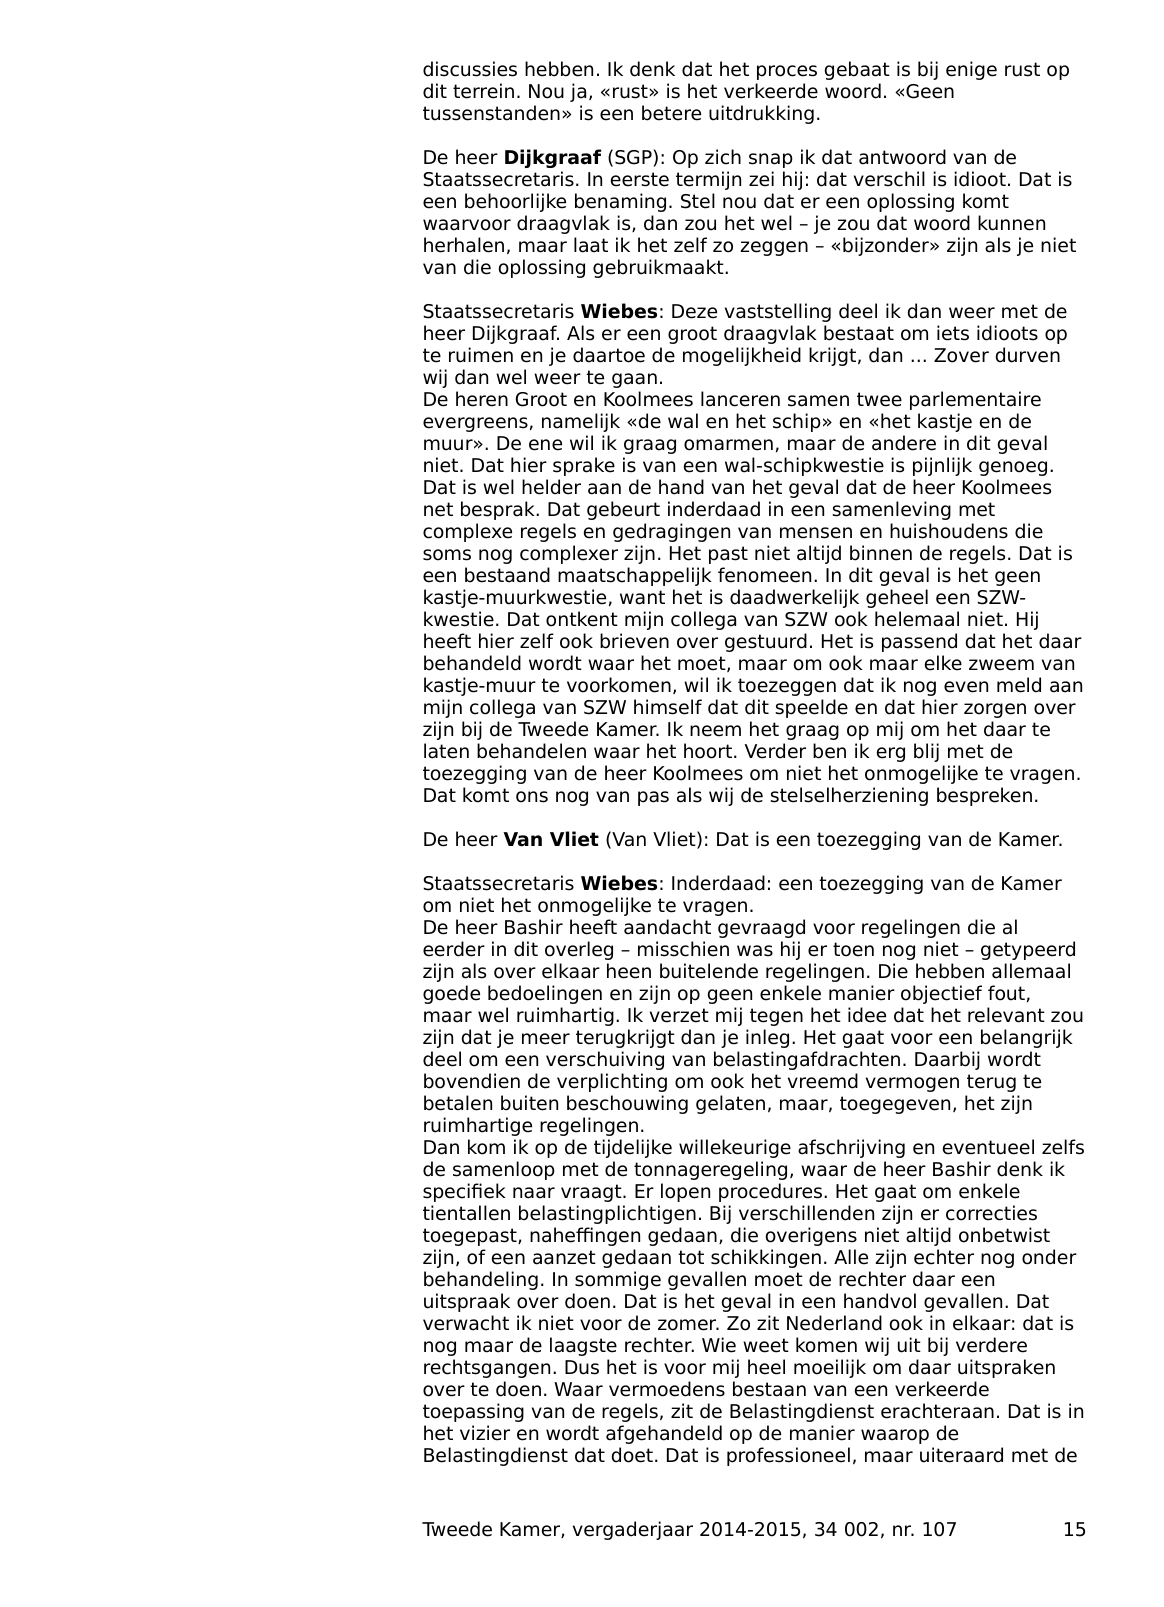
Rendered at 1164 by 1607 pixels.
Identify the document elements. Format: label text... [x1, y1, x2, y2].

text Staatssecretaris Wiebes: Inderdaad: een toezegging van de Kamer om niet het onmogelijke te vragen. [422, 873, 1087, 917]
text De heer Dijkgraaf (SGP): Op zich snap ik dat antwoord van de Staatssecretaris. In eerste termijn zei hij: dat verschil is idioot. Dat is een behoorlijke benaming. Stel nou dat er een oplossing komt waarvoor draagvlak is, dan zou het wel – je zou dat woord kunnen herhalen, maar laat ik het zelf zo zeggen – «bijzonder» zijn als je niet van die oplossing gebruikmaakt. [422, 147, 1087, 279]
text De heer Bashir heeft aandacht gevraagd voor regelingen die al eerder in dit overleg – misschien was hij er toen nog niet – getypeerd zijn als over elkaar heen buitelende regelingen. Die hebben allemaal goede bedoelingen en zijn op geen enkele manier objectief fout, maar wel ruimhartig. Ik verzet mij tegen het idee dat het relevant zou zijn dat je meer terugkrijgt dan je inleg. Het gaat voor een belangrijk deel om een verschuiving van belastingafdrachten. Daarbij wordt bovendien de verplichting om ook het vreemd vermogen terug te betalen buiten beschouwing gelaten, maar, toegegeven, het zijn ruimhartige regelingen. [422, 917, 1087, 1137]
text Dan kom ik op de tijdelijke willekeurige afschrijving en eventueel zelfs de samenloop met de tonnageregeling, waar de heer Bashir denk ik specifiek naar vraagt. Er lopen procedures. Het gaat om enkele tientallen belastingplichtigen. Bij verschillenden zijn er correcties toegepast, naheffingen gedaan, die overigens niet altijd onbetwist zijn, of een aanzet gedaan tot schikkingen. Alle zijn echter nog onder behandeling. In sommige gevallen moet de rechter daar een uitspraak over doen. Dat is het geval in een handvol gevallen. Dat verwacht ik niet voor de zomer. Zo zit Nederland ook in elkaar: dat is nog maar de laagste rechter. Wie weet komen wij uit bij verdere rechtsgangen. Dus het is voor mij heel moeilijk om daar uitspraken over te doen. Waar vermoedens bestaan van een verkeerde toepassing van de regels, zit de Belastingdienst erachteraan. Dat is in het vizier en wordt afgehandeld op de manier waarop de Belastingdienst dat doet. Dat is professioneel, maar uiteraard met de [422, 1137, 1087, 1467]
text discussies hebben. Ik denk dat het proces gebaat is bij enige rust op dit terrein. Nou ja, «rust» is het verkeerde woord. «Geen tussenstanden» is een betere uitdrukking. [422, 59, 1087, 125]
text De heer Van Vliet (Van Vliet): Dat is een toezegging van de Kamer. [422, 829, 1087, 851]
text De heren Groot en Koolmees lanceren samen twee parlementaire evergreens, namelijk «de wal en het schip» en «het kastje en de muur». De ene wil ik graag omarmen, maar de andere in dit geval niet. Dat hier sprake is van een wal-schipkwestie is pijnlijk genoeg. Dat is wel helder aan de hand van het geval dat de heer Koolmees net besprak. Dat gebeurt inderdaad in een samenleving met complexe regels en gedragingen van mensen en huishoudens die soms nog complexer zijn. Het past niet altijd binnen de regels. Dat is een bestaand maatschappelijk fenomeen. In dit geval is het geen kastje-muurkwestie, want het is daadwerkelijk geheel een SZW-kwestie. Dat ontkent mijn collega van SZW ook helemaal niet. Hij heeft hier zelf ook brieven over gestuurd. Het is passend dat het daar behandeld wordt waar het moet, maar om ook maar elke zweem van kastje-muur te voorkomen, wil ik toezeggen dat ik nog even meld aan mijn collega van SZW himself dat dit speelde en dat hier zorgen over zijn bij de Tweede Kamer. Ik neem het graag op mij om het daar te laten behandelen waar het hoort. Verder ben ik erg blij met de toezegging van de heer Koolmees om niet het onmogelijke te vragen. Dat komt ons nog van pas als wij de stelselherziening bespreken. [422, 389, 1087, 807]
text Staatssecretaris Wiebes: Deze vaststelling deel ik dan weer met de heer Dijkgraaf. Als er een groot draagvlak bestaat om iets idioots op te ruimen en je daartoe de mogelijkheid krijgt, dan ... Zover durven wij dan wel weer te gaan. [422, 301, 1087, 389]
